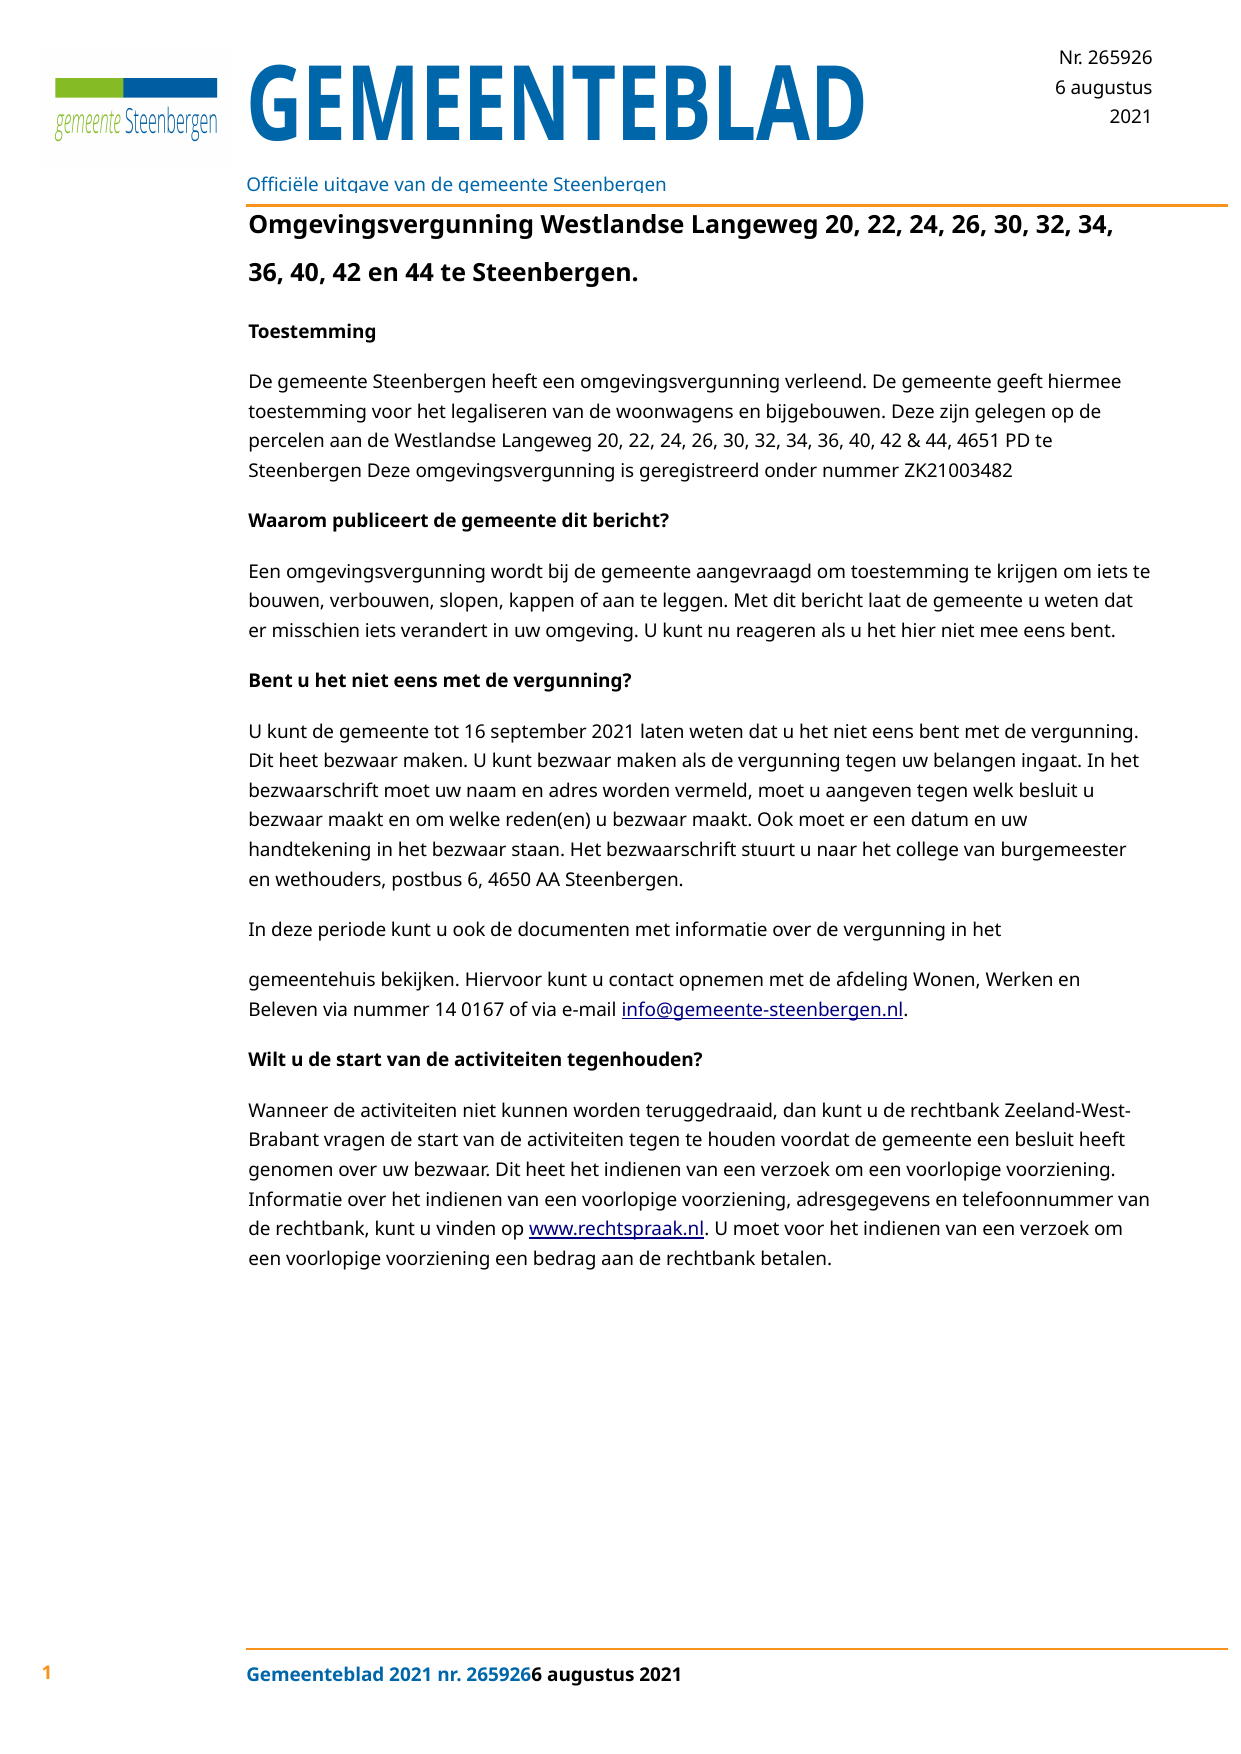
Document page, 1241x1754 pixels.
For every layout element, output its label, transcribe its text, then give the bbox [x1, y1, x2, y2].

text Bent u het niet eens met de vergunning? [248, 667, 1152, 693]
picture [41, 47, 231, 172]
text Omgevingsvergunning Westlandse Langeweg 20, 22, 24, 26, 30, 32, 34, 36, 40, 42 en 44 te Steenbergen. [248, 207, 1152, 288]
text Toestemming [248, 318, 1152, 344]
text U kunt de gemeente tot 16 september 2021 laten weten dat u het niet eens bent met de vergunning. Dit heet bezwaar maken. U kunt bezwaar maken als de vergunning tegen uw belangen ingaat. In het bezwaarschrift moet uw naam en adres worden vermeld, moet u aangeven tegen welk besluit u bezwaar maakt en om welke reden(en) u bezwaar maakt. Ook moet er een datum en uw handtekening in het bezwaar staan. Het bezwaarschrift stuurt u naar het college van burgemeester en wethouders, postbus 6, 4650 AA Steenbergen. [248, 718, 1152, 892]
text gemeentehuis bekijken. Hiervoor kunt u contact opnemen met de afdeling Wonen, Werken en Beleven via nummer 14 0167 of via e-mail info@gemeente-steenbergen.nl. [248, 967, 1152, 1022]
text Waarom publiceert de gemeente dit bericht? [248, 507, 1152, 533]
text Wanneer de activiteiten niet kunnen worden teruggedraaid, dan kunt u de rechtbank Zeeland-West-Brabant vragen de start van de activiteiten tegen te houden voordat de gemeente een besluit heeft genomen over uw bezwaar. Dit heet het indienen van een verzoek om een voorlopige voorziening. Informatie over het indienen van een voorlopige voorziening, adresgegevens en telefoonnummer van de rechtbank, kunt u vinden op www.rechtspraak.nl. U moet voor het indienen van een verzoek om een voorlopige voorziening een bedrag aan de rechtbank betalen. [248, 1097, 1152, 1271]
text De gemeente Steenbergen heeft een omgevingsvergunning verleend. De gemeente geeft hiermee toestemming voor het legaliseren van de woonwagens en bijgebouwen. Deze zijn gelegen op de percelen aan de Westlandse Langeweg 20, 22, 24, 26, 30, 32, 34, 36, 40, 42 & 44, 4651 PD te Steenbergen Deze omgevingsvergunning is geregistreerd onder nummer ZK21003482 [248, 368, 1152, 483]
text Een omgevingsvergunning wordt bij de gemeente aangevraagd om toestemming te krijgen om iets te bouwen, verbouwen, slopen, kappen of aan te leggen. Met dit bericht laat de gemeente u weten dat er misschien iets verandert in uw omgeving. U kunt nu reageren als u het hier niet mee eens bent. [248, 558, 1152, 643]
text In deze periode kunt u ook de documenten met informatie over de vergunning in het [248, 916, 1152, 942]
text Wilt u de start van de activiteiten tegenhouden? [248, 1047, 1152, 1072]
